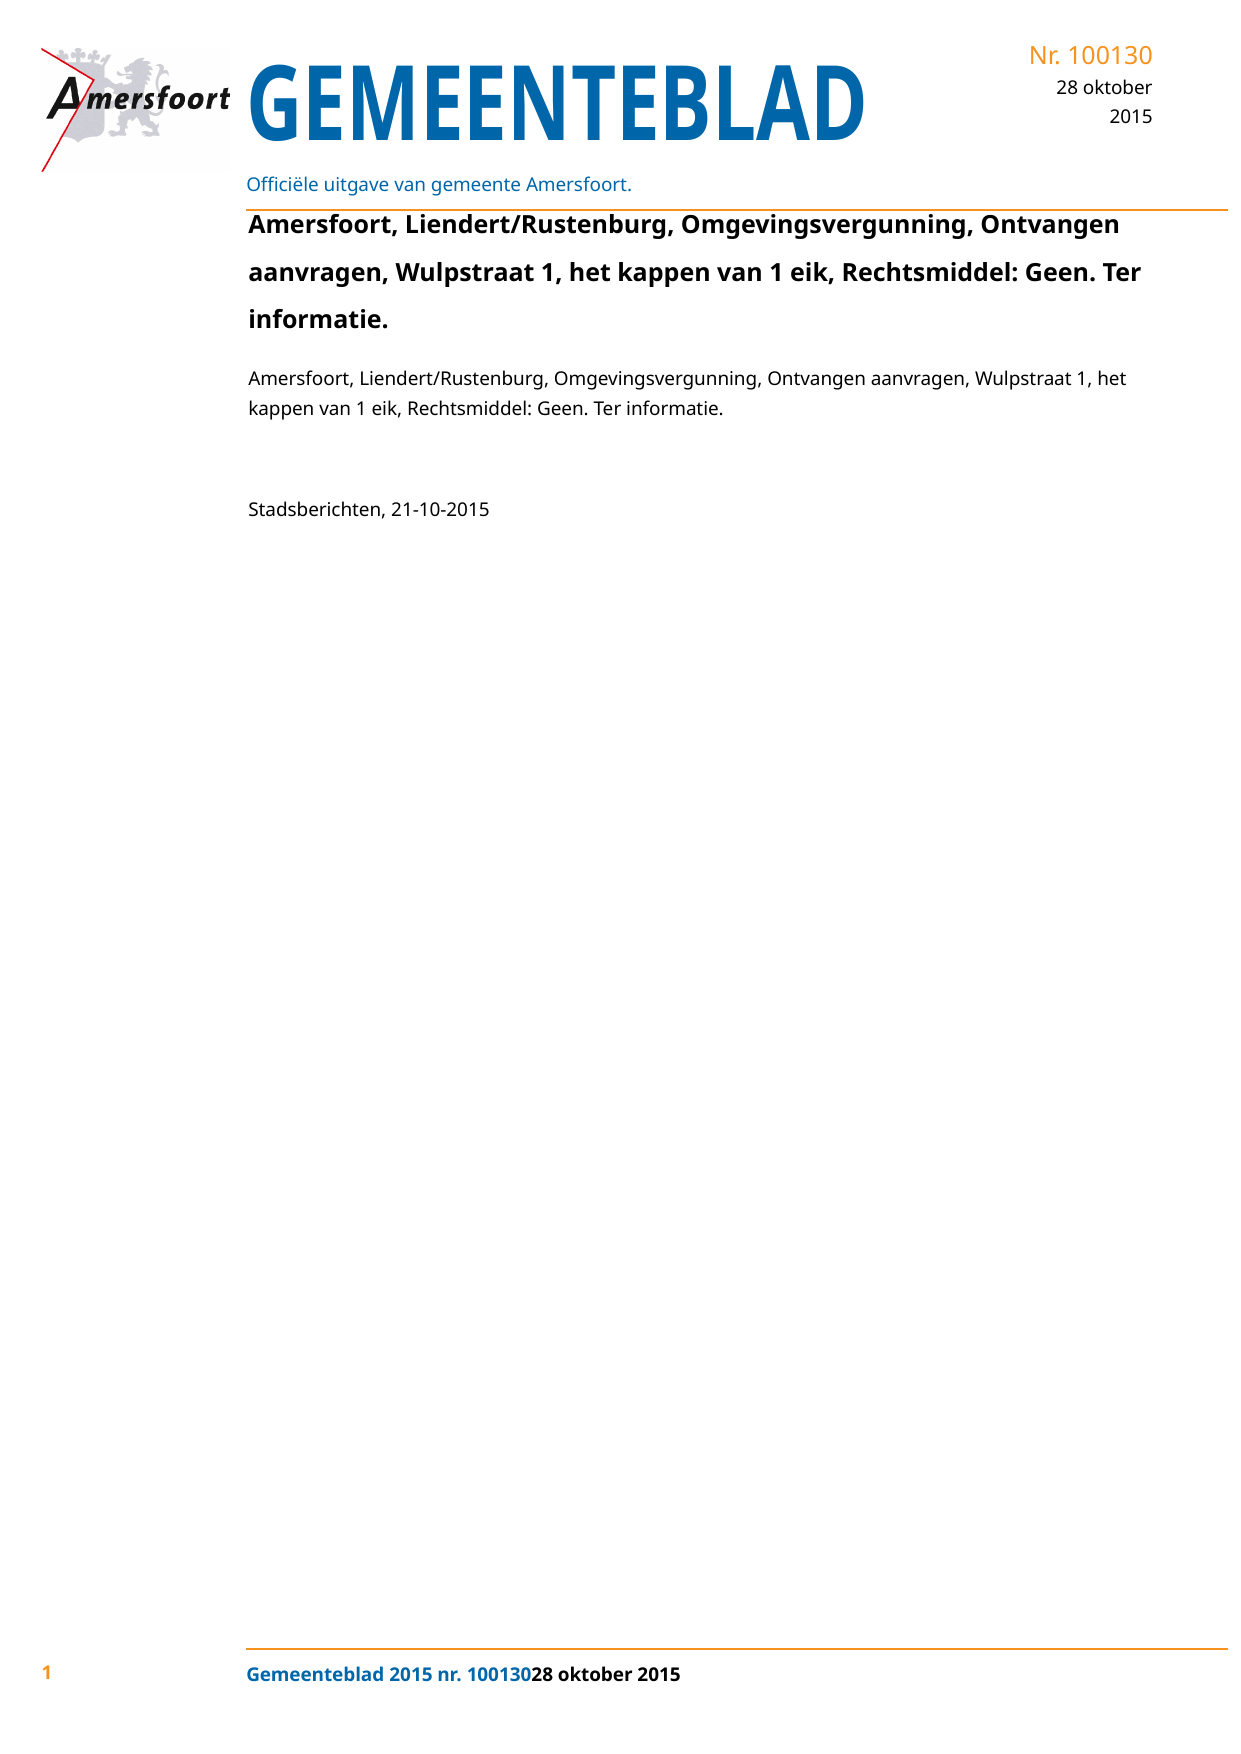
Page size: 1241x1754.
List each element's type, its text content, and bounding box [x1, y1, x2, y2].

text Amersfoort, Liendert/Rustenburg, Omgevingsvergunning, Ontvangen aanvragen, Wulpstraat 1, het kappen van 1 eik, Rechtsmiddel: Geen. Ter informatie. [248, 211, 1152, 336]
picture [41, 47, 231, 172]
text Stadsberichten, 21-10-2015 [248, 496, 1152, 522]
text Amersfoort, Liendert/Rustenburg, Omgevingsvergunning, Ontvangen aanvragen, Wulpstraat 1, het kappen van 1 eik, Rechtsmiddel: Geen. Ter informatie. [248, 366, 1152, 421]
